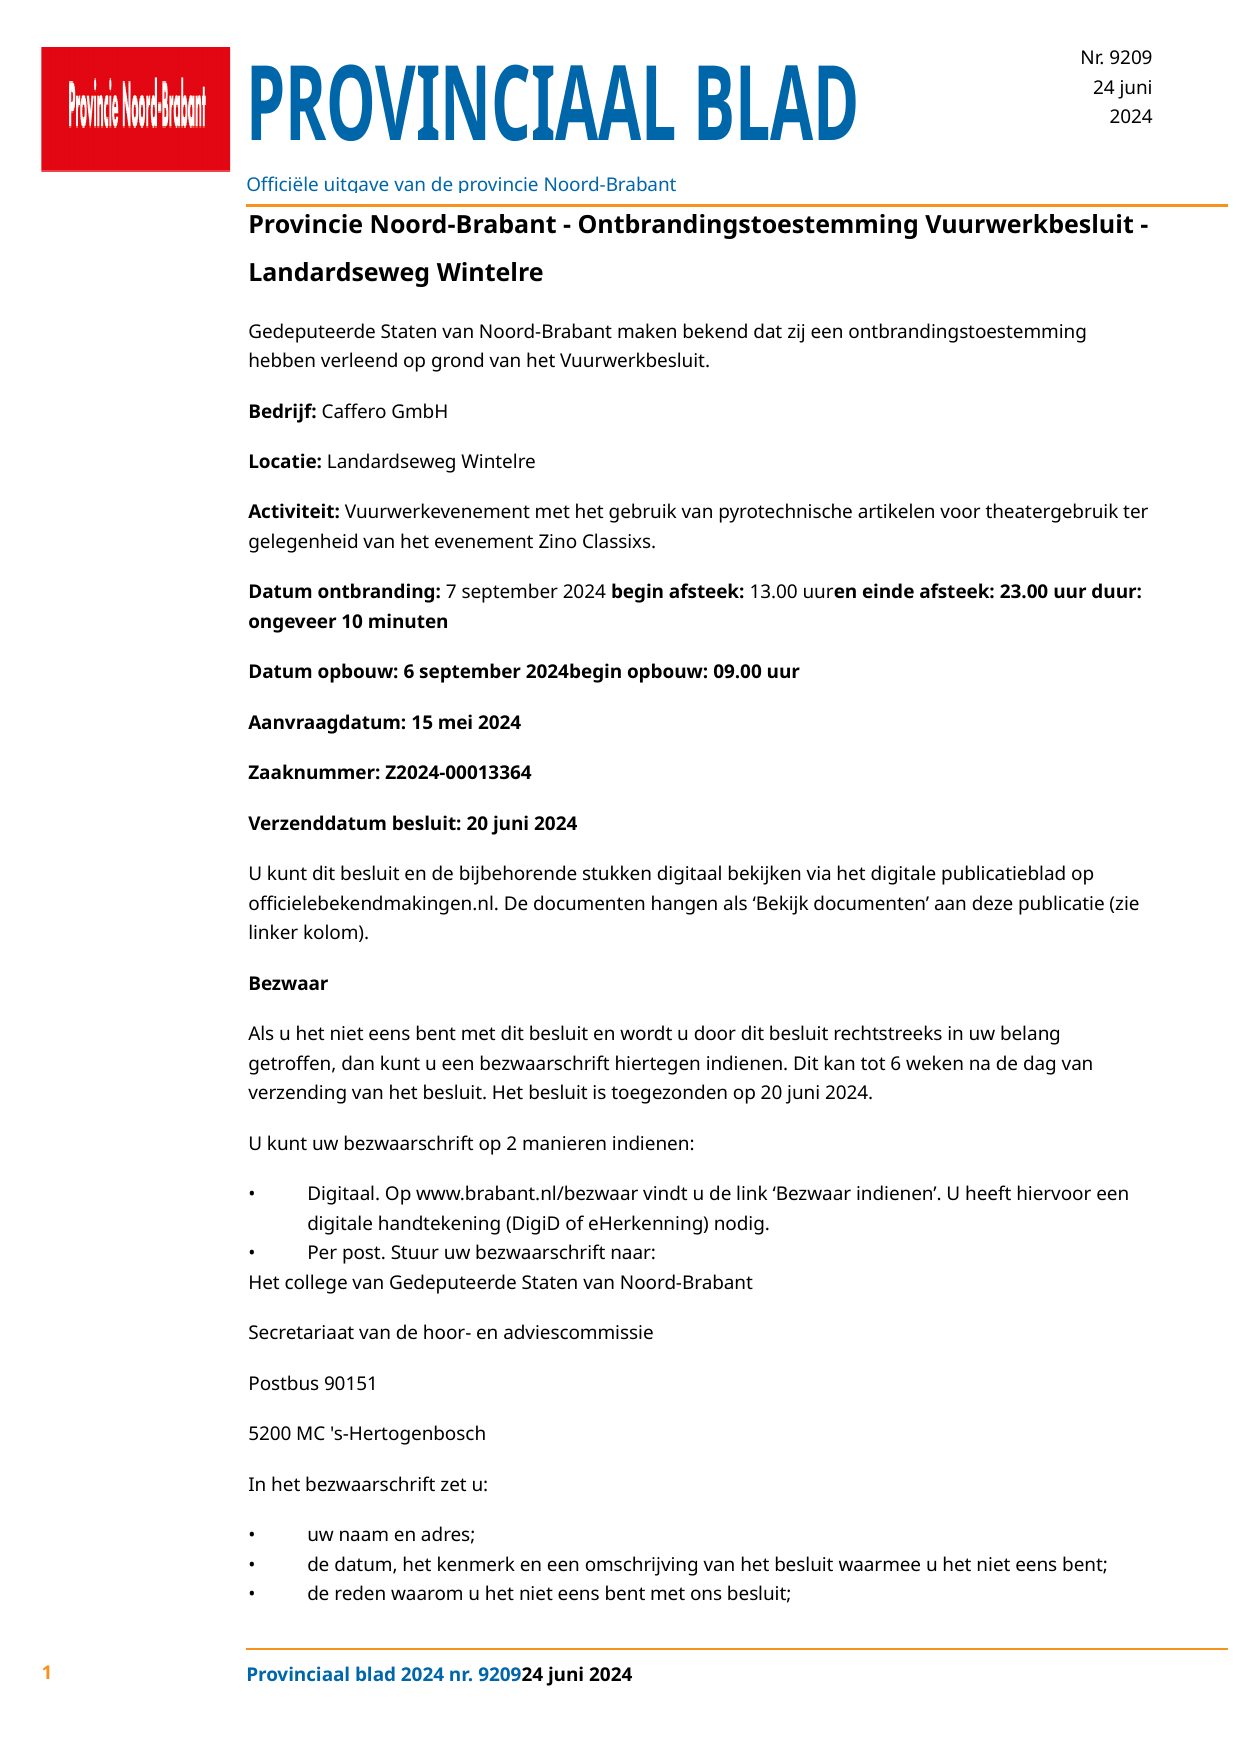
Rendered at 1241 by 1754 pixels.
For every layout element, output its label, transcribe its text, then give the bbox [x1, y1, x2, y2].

text U kunt uw bezwaarschrift op 2 manieren indienen: [248, 1130, 1152, 1156]
picture [41, 47, 231, 172]
text Aanvraagdatum: 15 mei 2024 [248, 709, 1152, 735]
text Zaaknummer: Z2024-00013364 [248, 759, 1152, 785]
text Locatie: Landardseweg Wintelre [248, 448, 1152, 474]
text Het college van Gedeputeerde Staten van Noord-Brabant [248, 1269, 1152, 1295]
text Bezwaar [248, 970, 1152, 996]
list Per post. Stuur uw bezwaarschrift naar: [248, 1239, 1152, 1265]
text Postbus 90151 [248, 1370, 1152, 1396]
text Datum ontbranding: 7 september 2024 begin afsteek: 13.00 uuren einde afsteek: 23.00 uur duur: ongeveer 10 minuten [248, 579, 1152, 634]
list de reden waarom u het niet eens bent met ons besluit; [248, 1580, 1152, 1606]
text In het bezwaarschrift zet u: [248, 1471, 1152, 1497]
text 5200 MC 's‑Hertogenbosch [248, 1420, 1152, 1446]
list de datum, het kenmerk en een omschrijving van het besluit waarmee u het niet eens bent; [248, 1551, 1152, 1577]
list uw naam en adres; [248, 1521, 1152, 1547]
text Datum opbouw: 6 september 2024begin opbouw: 09.00 uur [248, 659, 1152, 684]
text Als u het niet eens bent met dit besluit en wordt u door dit besluit rechtstreeks in uw belang getroffen, dan kunt u een bezwaarschrift hiertegen indienen. Dit kan tot 6 weken na de dag van verzending van het besluit. Het besluit is toegezonden op 20 juni 2024. [248, 1020, 1152, 1105]
text Gedeputeerde Staten van Noord-Brabant maken bekend dat zij een ontbrandingstoestemming hebben verleend op grond van het Vuurwerkbesluit. [248, 318, 1152, 373]
text Secretariaat van de hoor- en adviescommissie [248, 1319, 1152, 1345]
text Verzenddatum besluit: 20 juni 2024 [248, 810, 1152, 836]
list Digitaal. Op www.brabant.nl/bezwaar vindt u de link ‘Bezwaar indienen’. U heeft hiervoor een digitale handtekening (DigiD of eHerkenning) nodig. [248, 1180, 1152, 1236]
text Bedrijf: Caffero GmbH [248, 398, 1152, 424]
text Provincie Noord-Brabant - Ontbrandingstoestemming Vuurwerkbesluit - Landardseweg Wintelre [248, 207, 1152, 288]
text U kunt dit besluit en de bijbehorende stukken digitaal bekijken via het digitale publicatieblad op officielebekendmakingen.nl. De documenten hangen als ‘Bekijk documenten’ aan deze publicatie (zie linker kolom). [248, 860, 1152, 945]
text Activiteit: Vuurwerkevenement met het gebruik van pyrotechnische artikelen voor theatergebruik ter gelegenheid van het evenement Zino Classixs. [248, 499, 1152, 554]
